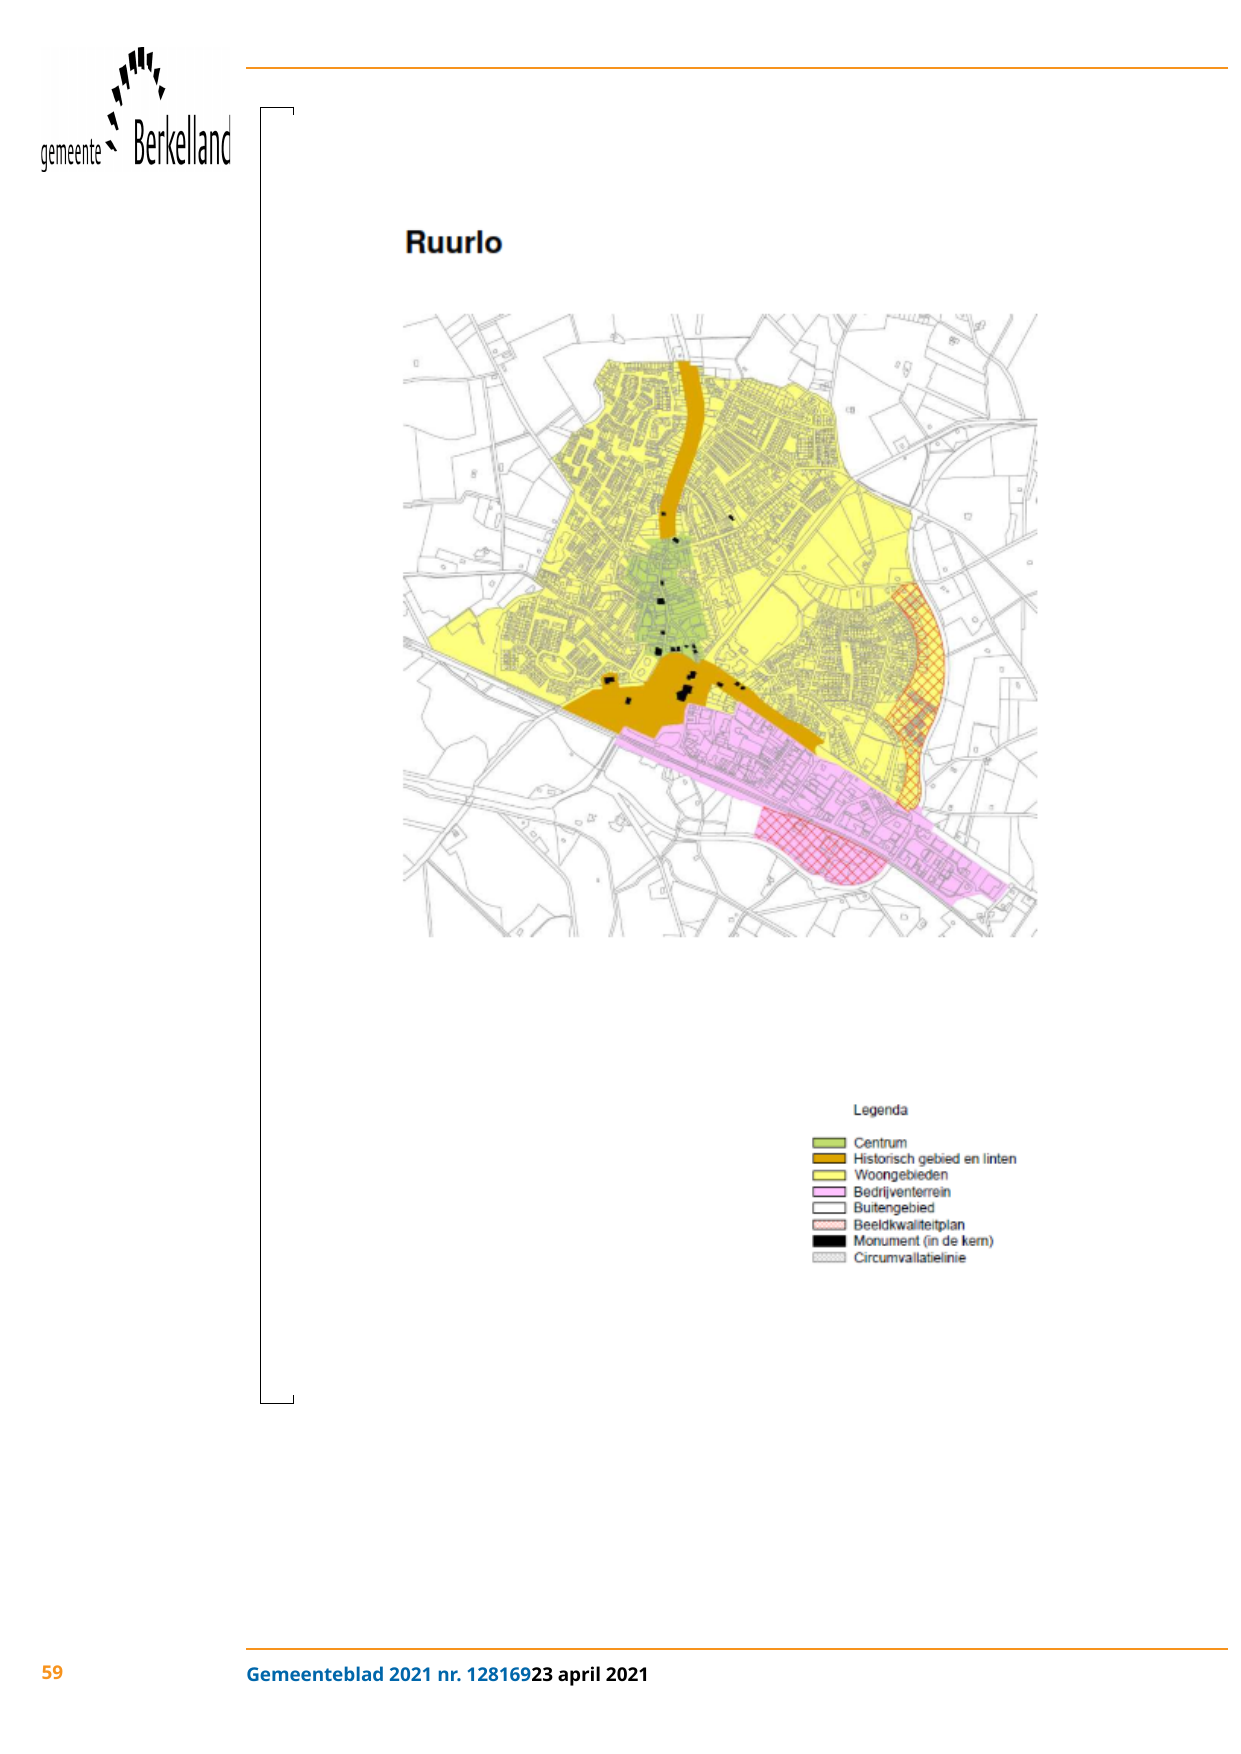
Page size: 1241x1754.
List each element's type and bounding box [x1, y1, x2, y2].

picture [268, 115, 1173, 1395]
picture [41, 47, 231, 172]
